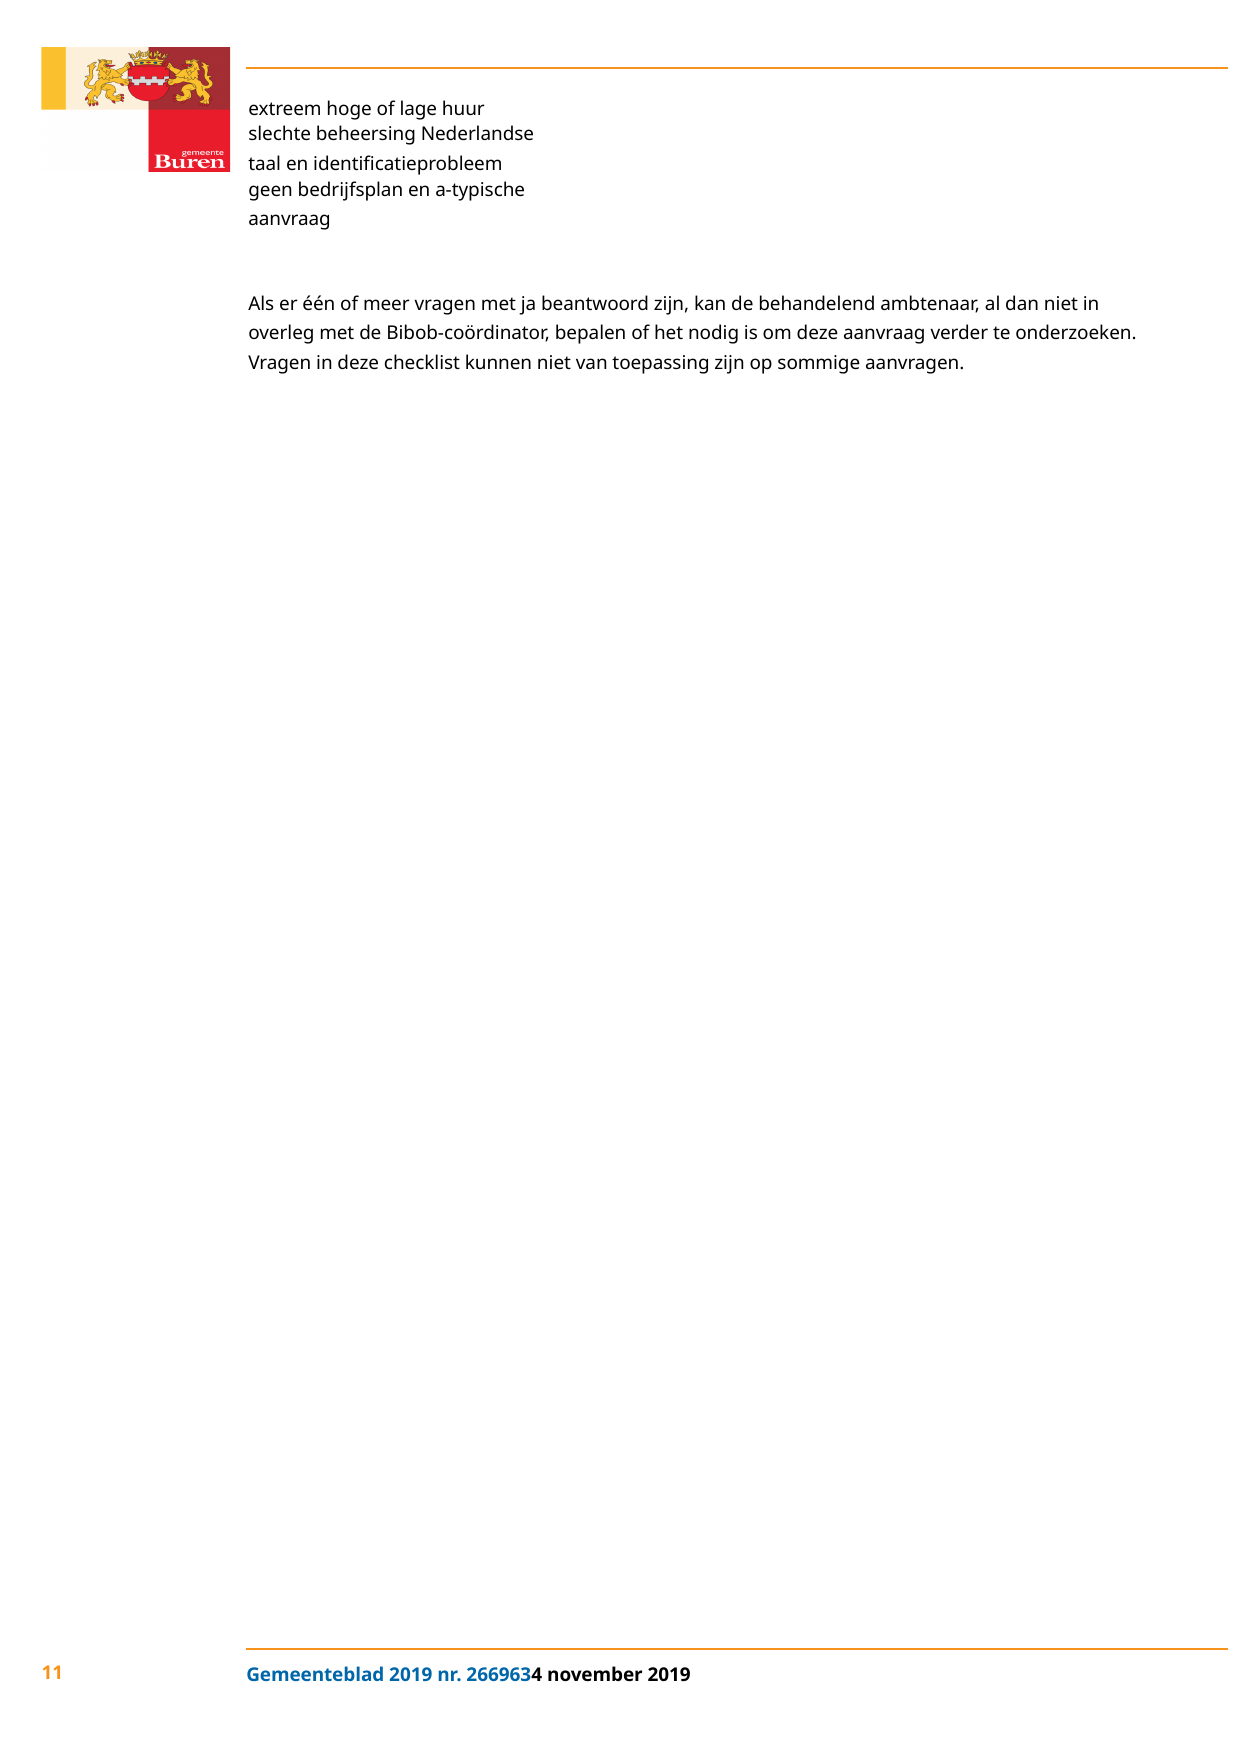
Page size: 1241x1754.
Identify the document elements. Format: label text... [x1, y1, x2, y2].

table_cell [549, 121, 850, 176]
table_cell [248, 231, 549, 257]
text Als er één of meer vragen met ja beantwoord zijn, kan de behandelend ambtenaar, al dan niet in overleg met de Bibob-coördinator, bepalen of het nodig is om deze aanvraag verder te onderzoeken. Vragen in deze checklist kunnen niet van toepassing zijn op sommige aanvragen. [248, 290, 1152, 374]
picture [41, 47, 231, 172]
table_cell slechte beheersing Nederlandse taal en identificatieprobleem [248, 121, 549, 176]
table_cell [850, 176, 1152, 231]
table_cell [549, 176, 850, 231]
table_cell extreem hoge of lage huur [248, 95, 549, 121]
table_cell geen bedrijfsplan en a-typische aanvraag [248, 176, 549, 231]
table_cell [850, 95, 1152, 121]
table_cell [850, 231, 1152, 257]
table_cell [549, 95, 850, 121]
table_cell [850, 121, 1152, 176]
table_cell [549, 231, 850, 257]
